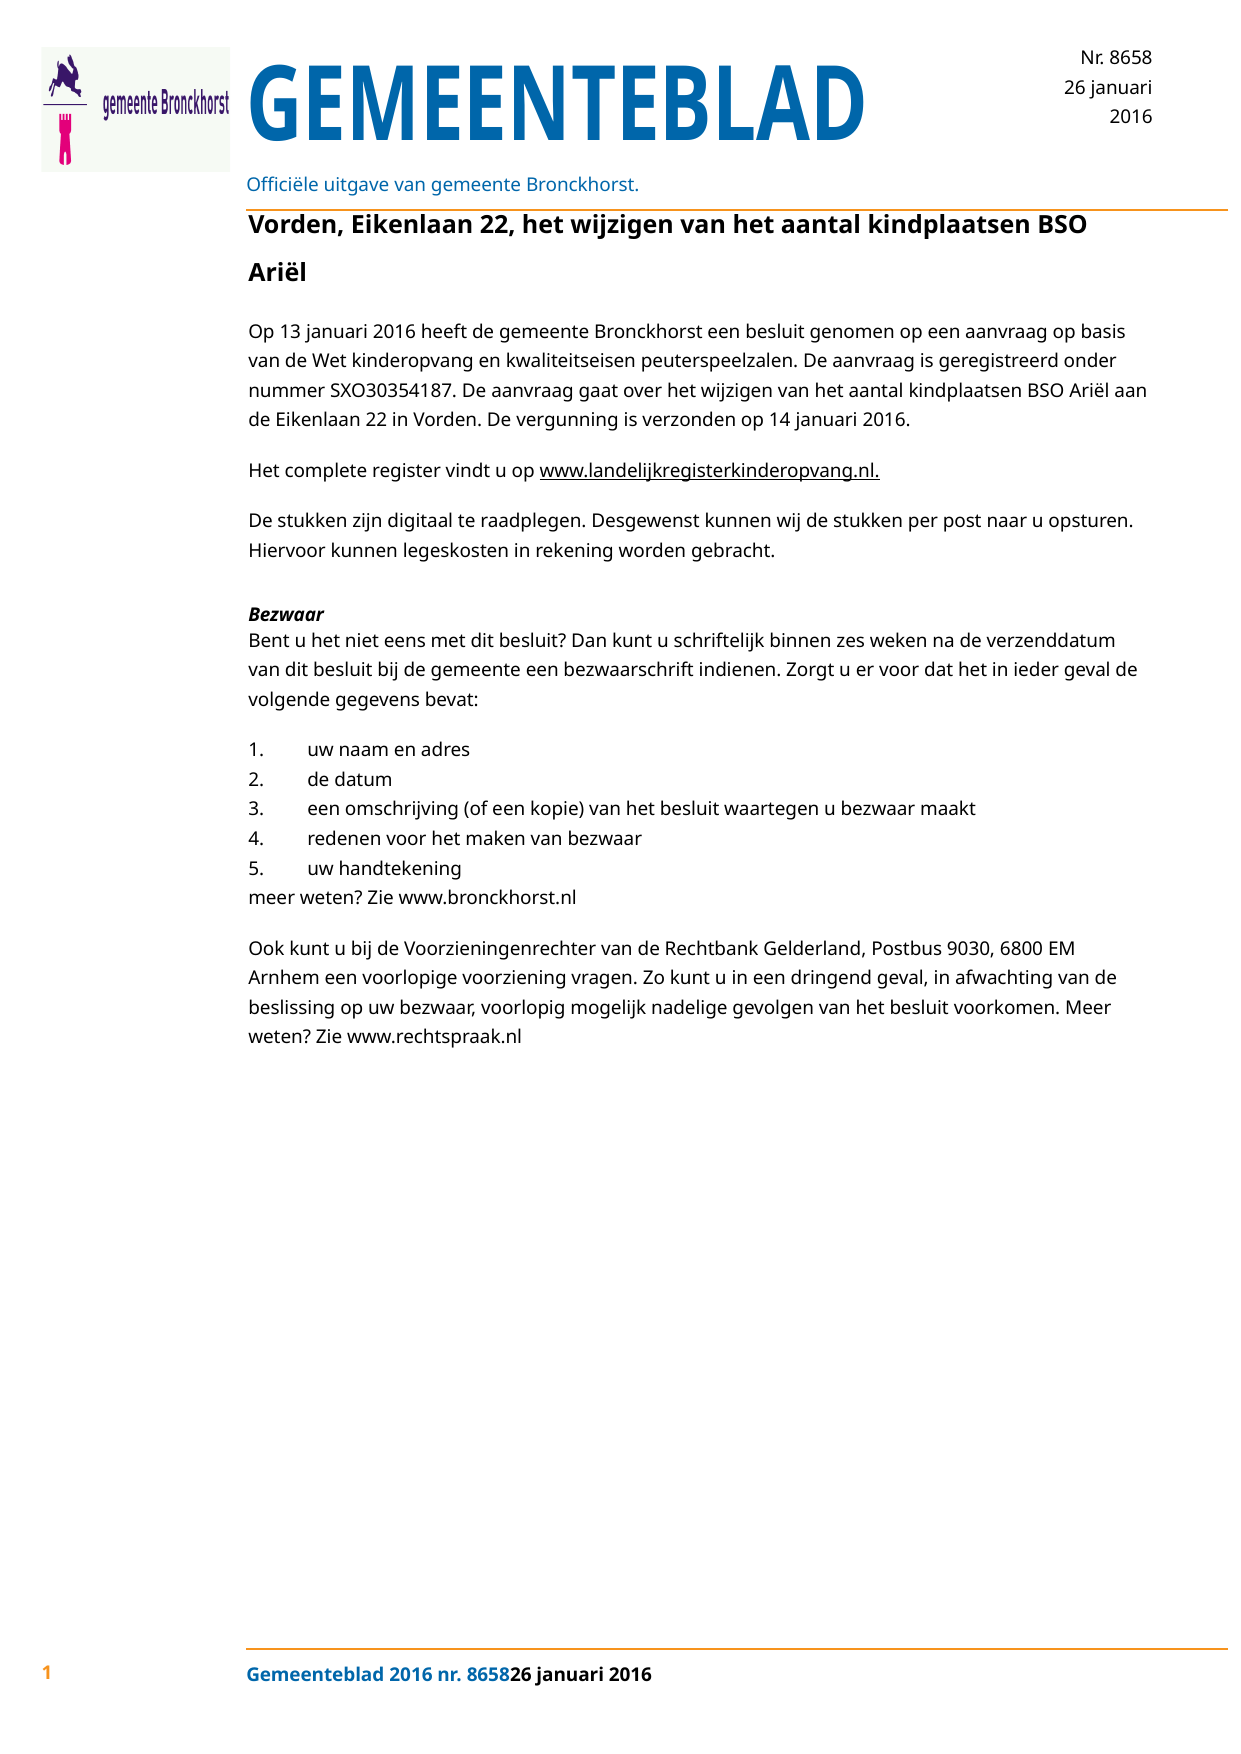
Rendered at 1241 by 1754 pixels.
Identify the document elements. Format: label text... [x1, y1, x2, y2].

list uw handtekening [248, 855, 1152, 880]
text Het complete register vindt u op www.landelijkregisterkinderopvang.nl. [248, 457, 1152, 483]
text Op 13 januari 2016 heeft de gemeente Bronckhorst een besluit genomen op een aanvraag op basis van de Wet kinderopvang en kwaliteitseisen peuterspeelzalen. De aanvraag is geregistreerd onder nummer SXO30354187. De aanvraag gaat over het wijzigen van het aantal kindplaatsen BSO Ariël aan de Eikenlaan 22 in Vorden. De vergunning is verzonden op 14 januari 2016. [248, 318, 1152, 432]
text Vorden, Eikenlaan 22, het wijzigen van het aantal kindplaatsen BSO Ariël [248, 211, 1152, 288]
text Bent u het niet eens met dit besluit? Dan kunt u schriftelijk binnen zes weken na de verzenddatum van dit besluit bij de gemeente een bezwaarschrift indienen. Zorgt u er voor dat het in ieder geval de volgende gegevens bevat: [248, 627, 1152, 712]
picture [41, 47, 231, 172]
text Ook kunt u bij de Voorzieningenrechter van de Rechtbank Gelderland, Postbus 9030, 6800 EM Arnhem een voorlopige voorziening vragen. Zo kunt u in een dringend geval, in afwachting van de beslissing op uw bezwaar, voorlopig mogelijk nadelige gevolgen van het besluit voorkomen. Meer weten? Zie www.rechtspraak.nl [248, 935, 1152, 1049]
list de datum [248, 766, 1152, 792]
text De stukken zijn digitaal te raadplegen. Desgewenst kunnen wij de stukken per post naar u opsturen. Hiervoor kunnen legeskosten in rekening worden gebracht. [248, 507, 1152, 563]
list redenen voor het maken van bezwaar [248, 825, 1152, 851]
list uw naam en adres [248, 736, 1152, 762]
list een omschrijving (of een kopie) van het besluit waartegen u bezwaar maakt [248, 796, 1152, 821]
text Bezwaar [248, 601, 1152, 627]
text meer weten? Zie www.bronckhorst.nl [248, 884, 1152, 910]
